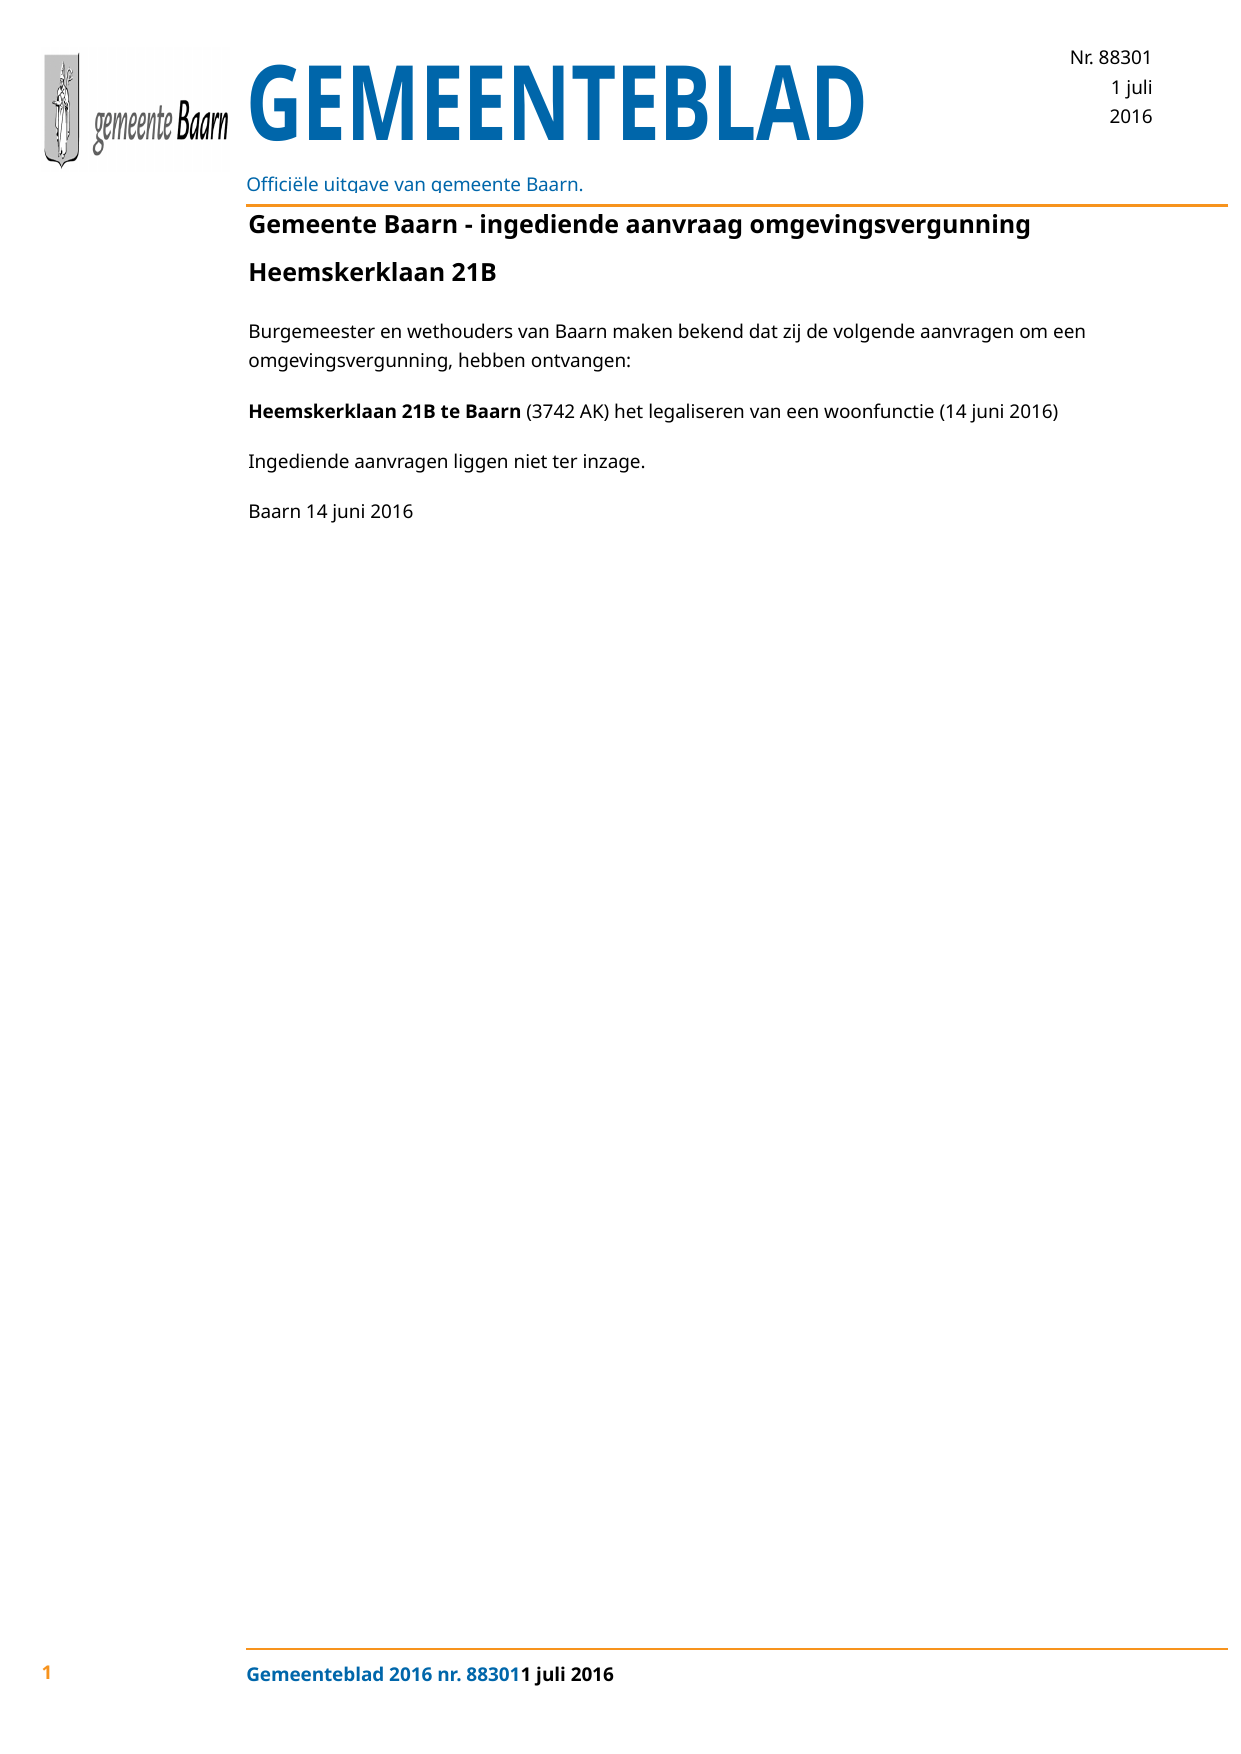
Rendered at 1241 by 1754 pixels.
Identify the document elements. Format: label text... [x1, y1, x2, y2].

text Gemeente Baarn - ingediende aanvraag omgevingsvergunning Heemskerklaan 21B [248, 207, 1152, 288]
picture [41, 47, 231, 172]
text Burgemeester en wethouders van Baarn maken bekend dat zij de volgende aanvragen om een omgevingsvergunning, hebben ontvangen: [248, 318, 1152, 373]
text Heemskerklaan 21B te Baarn (3742 AK) het legaliseren van een woonfunctie (14 juni 2016) [248, 398, 1152, 424]
text Ingediende aanvragen liggen niet ter inzage. [248, 448, 1152, 474]
text Baarn 14 juni 2016 [248, 499, 1152, 524]
